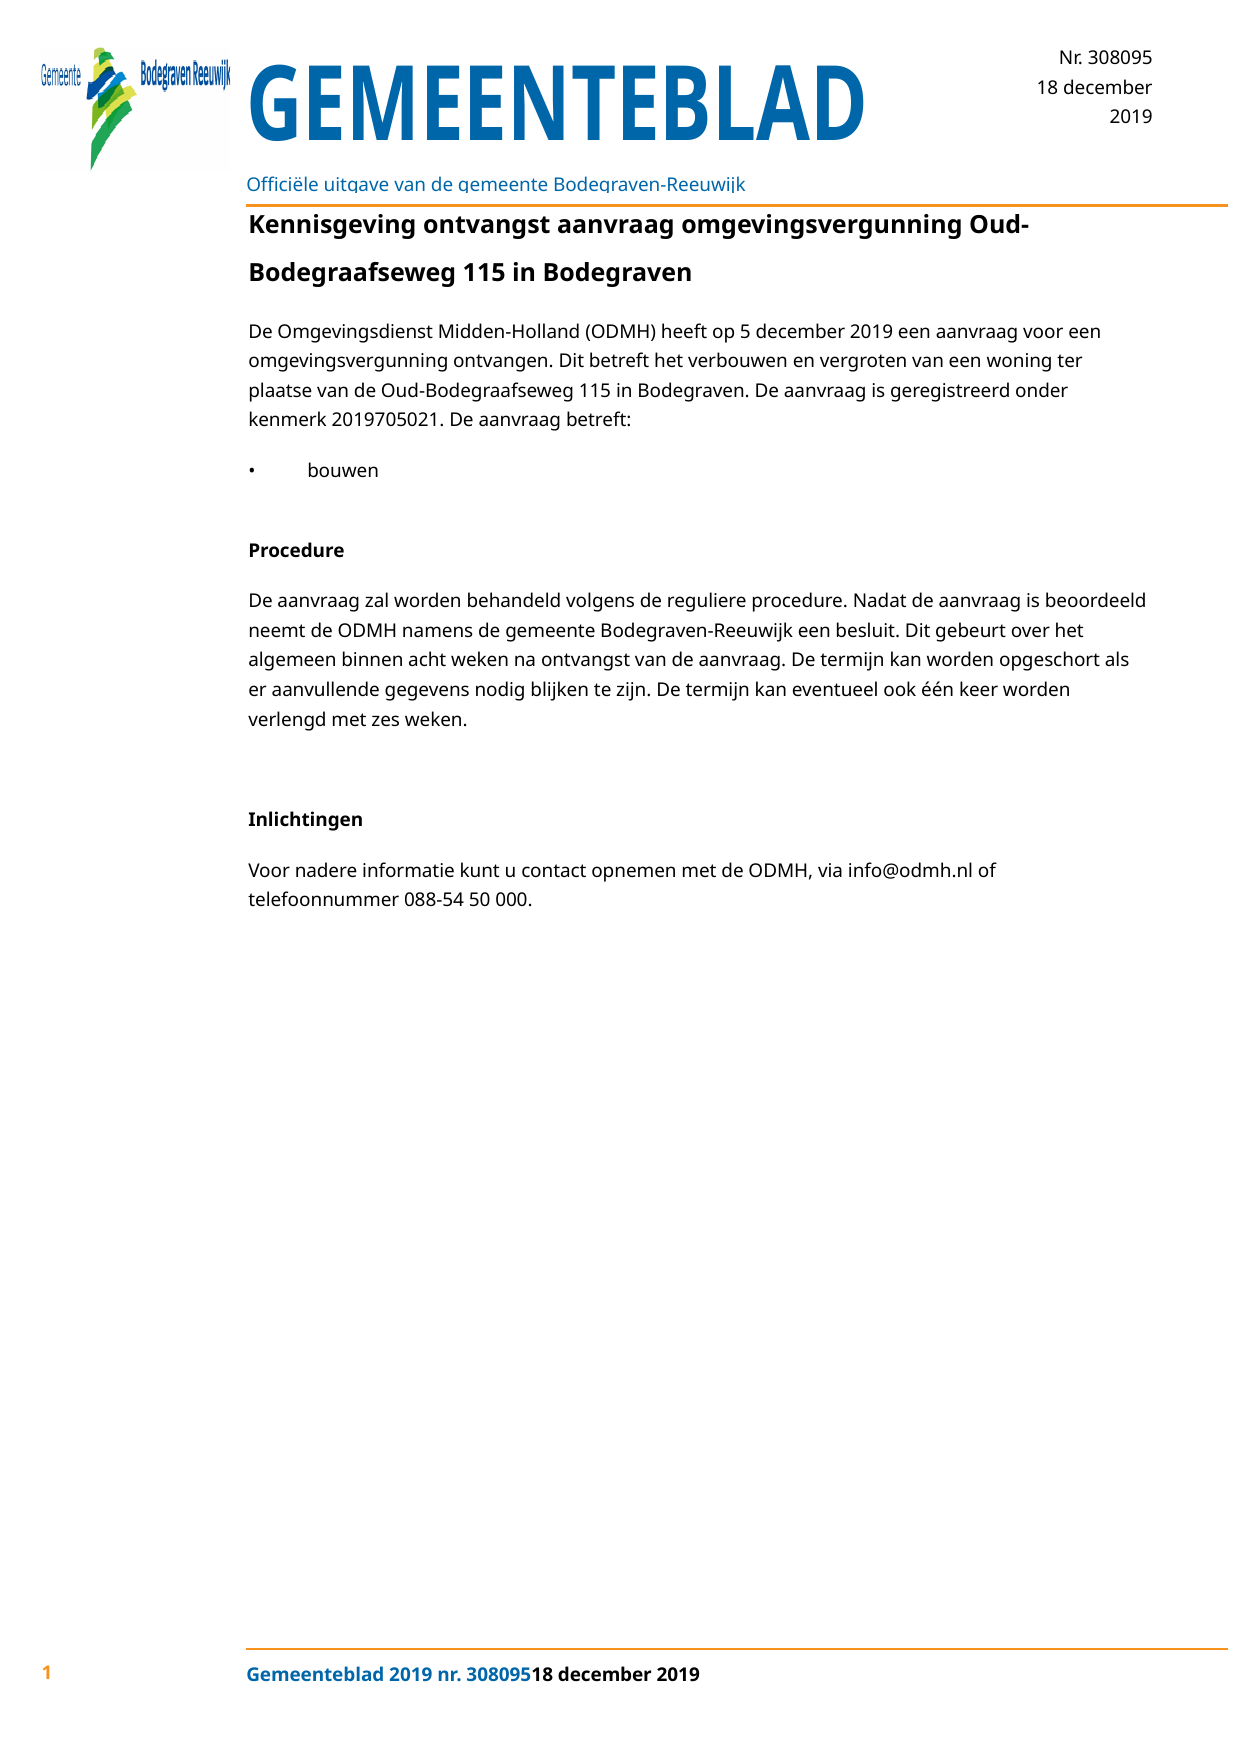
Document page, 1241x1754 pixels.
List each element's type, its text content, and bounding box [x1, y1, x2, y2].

text De Omgevingsdienst Midden-Holland (ODMH) heeft op 5 december 2019 een aanvraag voor een omgevingsvergunning ontvangen. Dit betreft het verbouwen en vergroten van een woning ter plaatse van de Oud-Bodegraafseweg 115 in Bodegraven. De aanvraag is geregistreerd onder kenmerk 2019705021. De aanvraag betreft: [248, 318, 1152, 432]
text Procedure [248, 537, 1152, 563]
text Kennisgeving ontvangst aanvraag omgevingsvergunning Oud-Bodegraafseweg 115 in Bodegraven [248, 207, 1152, 288]
text Inlichtingen [248, 807, 1152, 832]
text Voor nadere informatie kunt u contact opnemen met de ODMH, via info@odmh.nl of telefoonnummer 088-54 50 000. [248, 857, 1152, 912]
picture [41, 47, 231, 172]
list bouwen [248, 457, 1152, 483]
text De aanvraag zal worden behandeld volgens de reguliere procedure. Nadat de aanvraag is beoordeeld neemt de ODMH namens de gemeente Bodegraven-Reeuwijk een besluit. Dit gebeurt over het algemeen binnen acht weken na ontvangst van de aanvraag. De termijn kan worden opgeschort als er aanvullende gegevens nodig blijken te zijn. De termijn kan eventueel ook één keer worden verlengd met zes weken. [248, 587, 1152, 732]
